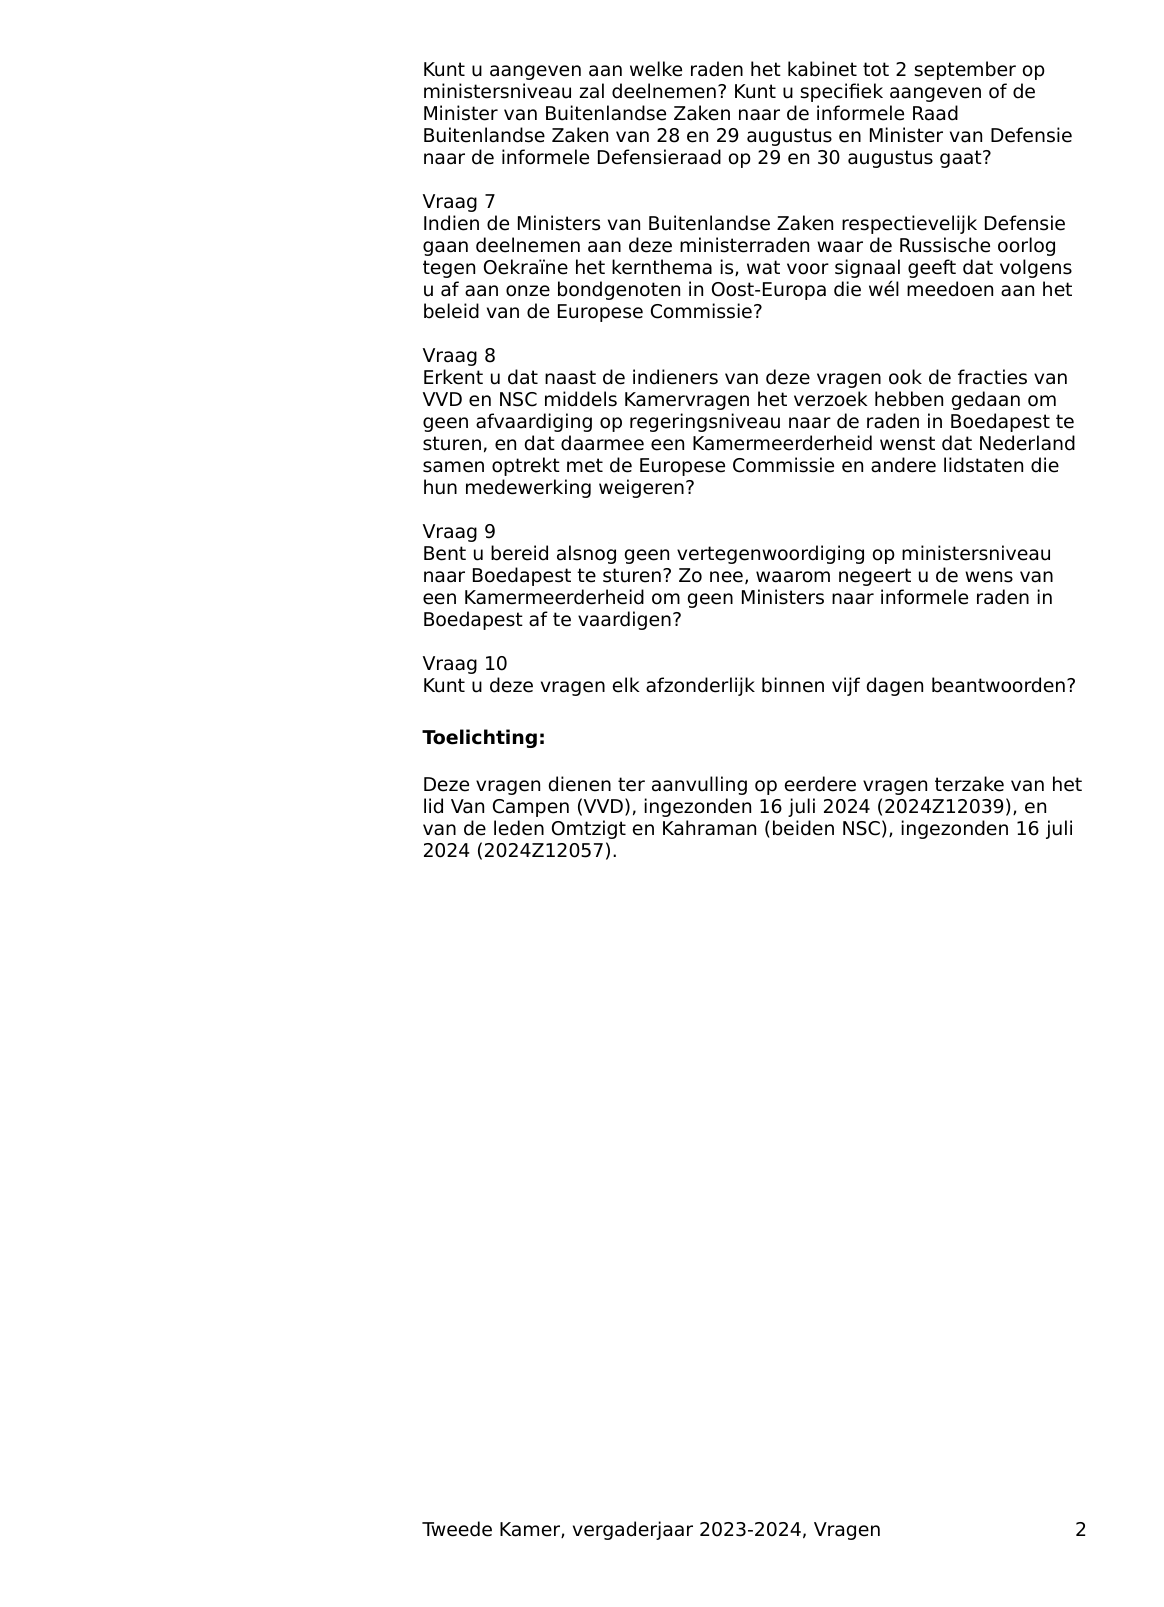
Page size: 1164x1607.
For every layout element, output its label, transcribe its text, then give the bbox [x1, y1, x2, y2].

text Vraag 9 [422, 521, 1087, 543]
text Indien de Ministers van Buitenlandse Zaken respectievelijk Defensie gaan deelnemen aan deze ministerraden waar de Russische oorlog tegen Oekraïne het kernthema is, wat voor signaal geeft dat volgens u af aan onze bondgenoten in Oost-Europa die wél meedoen aan het beleid van de Europese Commissie? [422, 213, 1087, 323]
text Kunt u deze vragen elk afzonderlijk binnen vijf dagen beantwoorden? [422, 675, 1087, 697]
text Vraag 8 [422, 345, 1087, 367]
text Erkent u dat naast de indieners van deze vragen ook de fracties van VVD en NSC middels Kamervragen het verzoek hebben gedaan om geen afvaardiging op regeringsniveau naar de raden in Boedapest te sturen, en dat daarmee een Kamermeerderheid wenst dat Nederland samen optrekt met de Europese Commissie en andere lidstaten die hun medewerking weigeren? [422, 367, 1087, 499]
text Kunt u aangeven aan welke raden het kabinet tot 2 september op ministersniveau zal deelnemen? Kunt u specifiek aangeven of de Minister van Buitenlandse Zaken naar de informele Raad Buitenlandse Zaken van 28 en 29 augustus en Minister van Defensie naar de informele Defensieraad op 29 en 30 augustus gaat? [422, 59, 1087, 169]
subtitle Toelichting: [422, 727, 1087, 749]
text Vraag 10 [422, 653, 1087, 675]
text Bent u bereid alsnog geen vertegenwoordiging op ministersniveau naar Boedapest te sturen? Zo nee, waarom negeert u de wens van een Kamermeerderheid om geen Ministers naar informele raden in Boedapest af te vaardigen? [422, 543, 1087, 631]
text Deze vragen dienen ter aanvulling op eerdere vragen terzake van het lid Van Campen (VVD), ingezonden 16 juli 2024 (2024Z12039), en van de leden Omtzigt en Kahraman (beiden NSC), ingezonden 16 juli 2024 (2024Z12057). [422, 774, 1087, 862]
text Vraag 7 [422, 191, 1087, 213]
